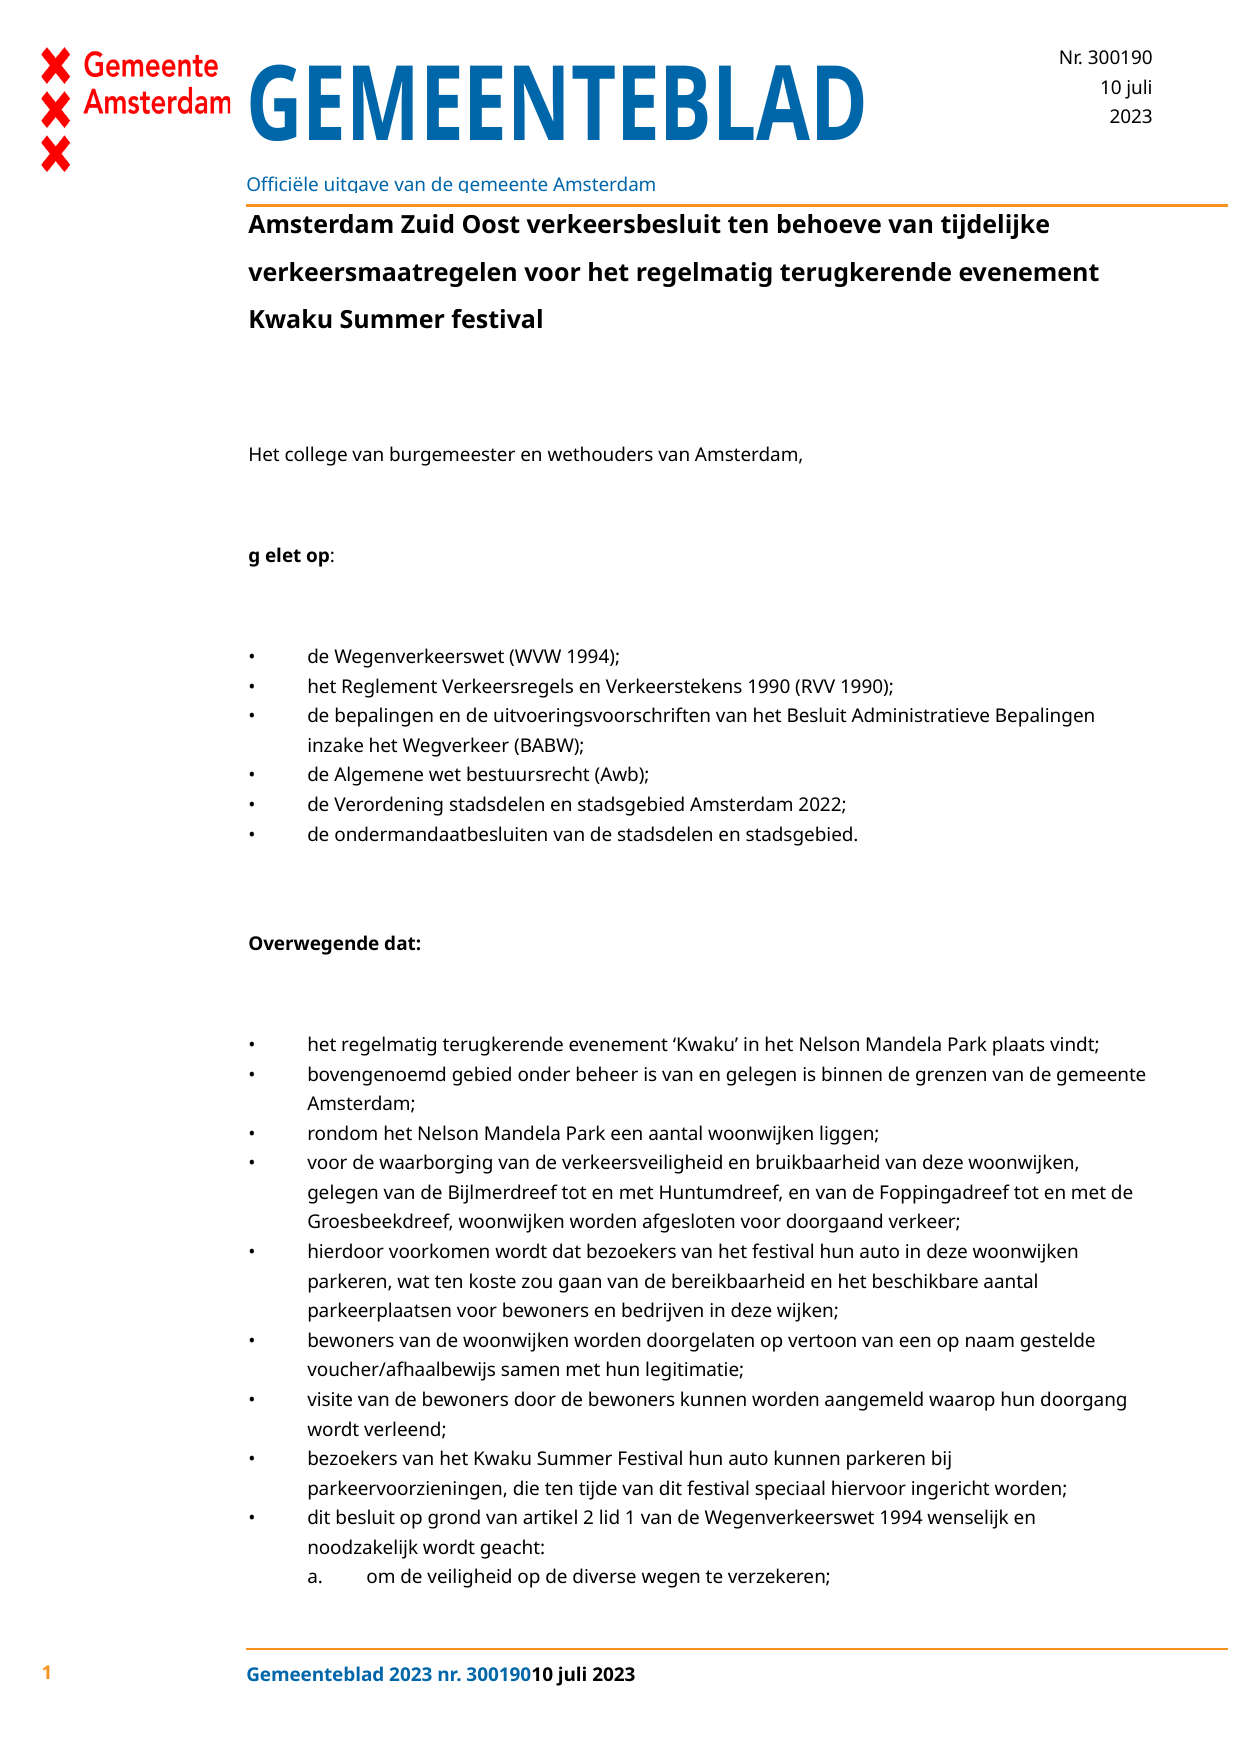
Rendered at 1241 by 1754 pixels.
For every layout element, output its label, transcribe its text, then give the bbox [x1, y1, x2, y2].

list de Algemene wet bestuursrecht (Awb); [248, 762, 1152, 787]
list de Wegenverkeerswet (WVW 1994); [248, 643, 1152, 669]
list om de veiligheid op de diverse wegen te verzekeren; [307, 1564, 1152, 1589]
list het Reglement Verkeersregels en Verkeerstekens 1990 (RVV 1990); [248, 673, 1152, 699]
list rondom het Nelson Mandela Park een aantal woonwijken liggen; [248, 1120, 1152, 1146]
text Amsterdam Zuid Oost verkeersbesluit ten behoeve van tijdelijke verkeersmaatregelen voor het regelmatig terugkerende evenement Kwaku Summer festival [248, 207, 1152, 336]
text g elet op: [248, 542, 1152, 568]
list de ondermandaatbesluiten van de stadsdelen en stadsgebied. [248, 821, 1152, 847]
list de bepalingen en de uitvoeringsvoorschriften van het Besluit Administratieve Bepalingen inzake het Wegverkeer (BABW); [248, 702, 1152, 758]
list de Verordening stadsdelen en stadsgebied Amsterdam 2022; [248, 791, 1152, 817]
text Het college van burgemeester en wethouders van Amsterdam, [248, 442, 1152, 467]
list bewoners van de woonwijken worden doorgelaten op vertoon van een op naam gestelde voucher/afhaalbewijs samen met hun legitimatie; [248, 1327, 1152, 1382]
list het regelmatig terugkerende evenement ‘Kwaku’ in het Nelson Mandela Park plaats vindt; [248, 1031, 1152, 1057]
list voor de waarborging van de verkeersveiligheid en bruikbaarheid van deze woonwijken, gelegen van de Bijlmerdreef tot en met Huntumdreef, en van de Foppingadreef tot en met de Groesbeekdreef, woonwijken worden afgesloten voor doorgaand verkeer; [248, 1149, 1152, 1234]
picture [41, 47, 231, 172]
list visite van de bewoners door de bewoners kunnen worden aangemeld waarop hun doorgang wordt verleend; [248, 1386, 1152, 1442]
text Overwegende dat: [248, 930, 1152, 956]
list bovengenoemd gebied onder beheer is van en gelegen is binnen de grenzen van de gemeente Amsterdam; [248, 1061, 1152, 1116]
list hierdoor voorkomen wordt dat bezoekers van het festival hun auto in deze woonwijken parkeren, wat ten koste zou gaan van de bereikbaarheid en het beschikbare aantal parkeerplaatsen voor bewoners en bedrijven in deze wijken; [248, 1238, 1152, 1323]
list dit besluit op grond van artikel 2 lid 1 van de Wegenverkeerswet 1994 wenselijk en noodzakelijk wordt geacht: [248, 1504, 1152, 1560]
list bezoekers van het Kwaku Summer Festival hun auto kunnen parkeren bij parkeervoorzieningen, die ten tijde van dit festival speciaal hiervoor ingericht worden; [248, 1445, 1152, 1501]
